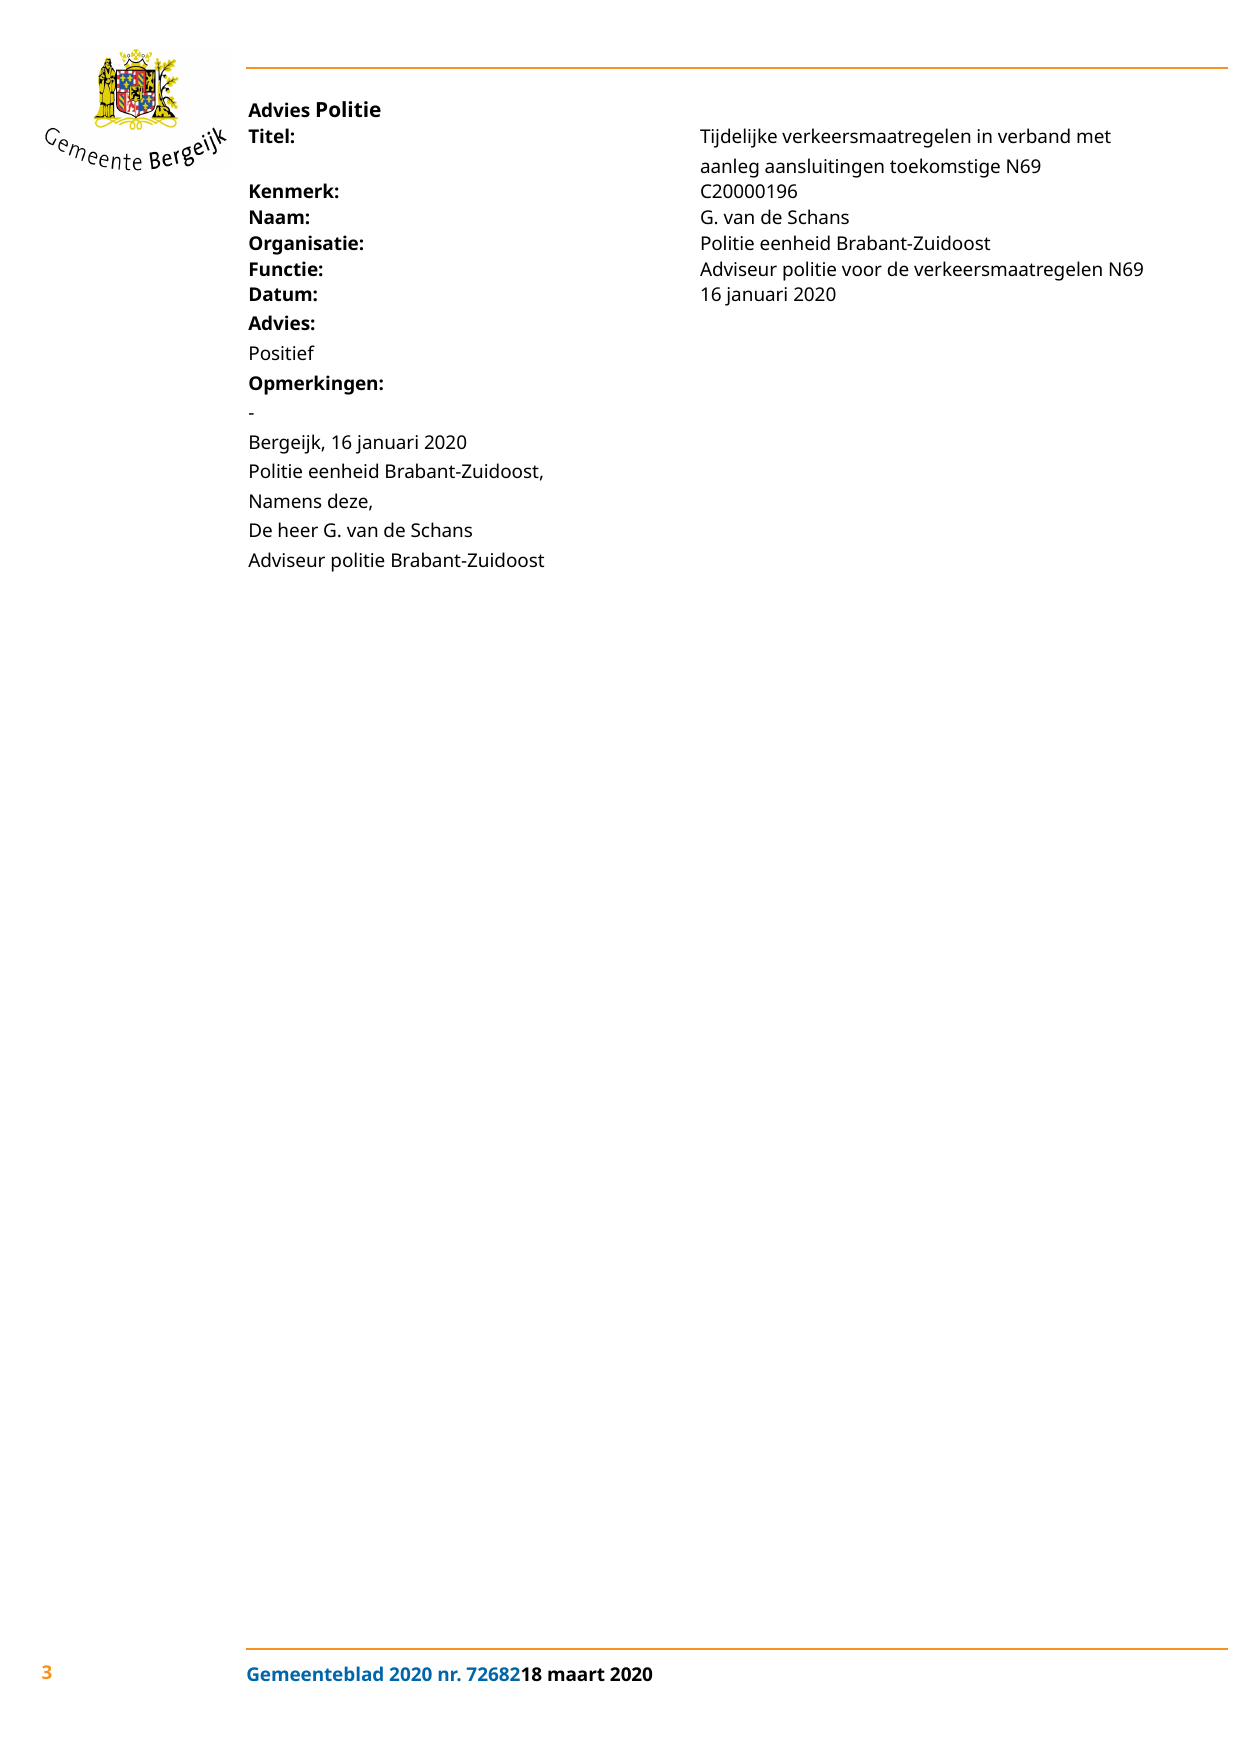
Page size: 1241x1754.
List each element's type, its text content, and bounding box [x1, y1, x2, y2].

text Adviseur politie Brabant-Zuidoost [248, 547, 1152, 573]
text Positief [248, 340, 1152, 366]
table_cell Kenmerk: [248, 179, 700, 204]
text - [248, 399, 1152, 425]
table_cell Adviseur politie voor de verkeersmaatregelen N69 [700, 256, 1152, 282]
table_header Tijdelijke verkeersmaatregelen in verband met aanleg aansluitingen toekomstige N69 [700, 124, 1152, 179]
table_cell Naam: [248, 205, 700, 230]
text Politie eenheid Brabant-Zuidoost, [248, 458, 1152, 484]
text Opmerkingen: [248, 370, 1152, 396]
text De heer G. van de Schans [248, 518, 1152, 543]
picture [41, 47, 231, 172]
table_cell C20000196 [700, 179, 1152, 204]
table_cell G. van de Schans [700, 205, 1152, 230]
table_cell Organisatie: [248, 230, 700, 256]
table_cell Datum: [248, 282, 700, 307]
table_cell 16 januari 2020 [700, 282, 1152, 307]
table_cell Politie eenheid Brabant-Zuidoost [700, 230, 1152, 256]
text Namens deze, [248, 488, 1152, 514]
table_cell Functie: [248, 256, 700, 282]
text Advies Politie [248, 95, 1152, 123]
text Bergeijk, 16 januari 2020 [248, 429, 1152, 455]
table_header Titel: [248, 124, 700, 179]
text Advies: [248, 311, 1152, 336]
